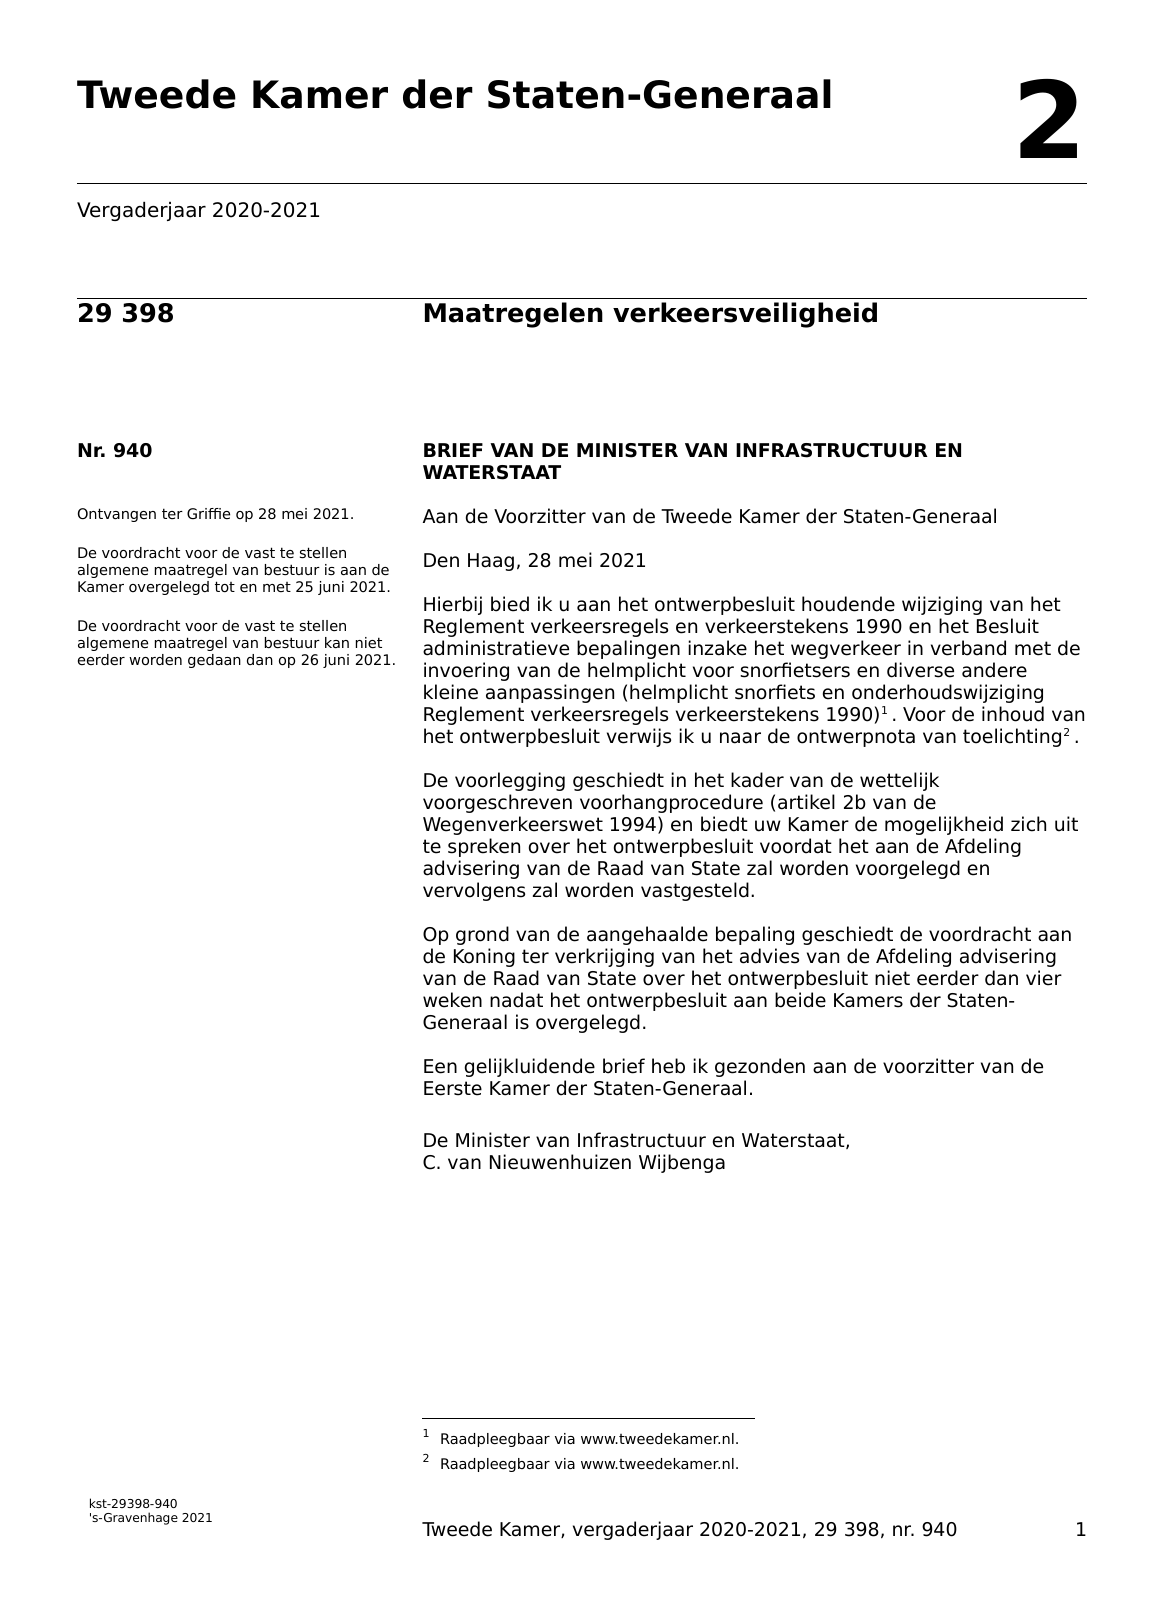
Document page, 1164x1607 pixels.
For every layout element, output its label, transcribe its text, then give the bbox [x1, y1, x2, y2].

text Den Haag, 28 mei 2021 [422, 550, 1087, 572]
text De voorlegging geschiedt in het kader van de wettelijk voorgeschreven voorhangprocedure (artikel 2b van de Wegenverkeerswet 1994) en biedt uw Kamer de mogelijkheid zich uit te spreken over het ontwerpbesluit voordat het aan de Afdeling advisering van de Raad van State zal worden voorgelegd en vervolgens zal worden vastgesteld. [422, 770, 1087, 902]
subtitle Nr. 940 BRIEF VAN DE MINISTER VAN INFRASTRUCTUUR EN WATERSTAAT [77, 440, 1087, 484]
table_header Tweede Kamer der Staten-Generaal [77, 59, 886, 183]
text Aan de Voorzitter van de Tweede Kamer der Staten-Generaal [422, 506, 1087, 528]
text kst-29398-940 [88, 1497, 323, 1511]
subtitle 29 398 Maatregelen verkeersveiligheid [77, 299, 1087, 329]
text Raadpleegbaar via www.tweedekamer.nl. [422, 1452, 1087, 1474]
text Raadpleegbaar via www.tweedekamer.nl. [422, 1427, 1087, 1449]
text De voordracht voor de vast te stellen algemene maatregel van bestuur kan niet eerder worden gedaan dan op 26 juni 2021. [77, 618, 399, 668]
text De voordracht voor de vast te stellen algemene maatregel van bestuur is aan de Kamer overgelegd tot en met 25 juni 2021. [77, 545, 399, 596]
table_cell Vergaderjaar 2020-2021 [77, 184, 1087, 298]
text [77, 523, 399, 545]
text [77, 596, 399, 618]
text Op grond van de aangehaalde bepaling geschiedt de voordracht aan de Koning ter verkrijging van het advies van de Afdeling advisering van de Raad van State over het ontwerpbesluit niet eerder dan vier weken nadat het ontwerpbesluit aan beide Kamers der Staten-Generaal is overgelegd. [422, 924, 1087, 1034]
table_header 2 [886, 59, 1087, 183]
text De Minister van Infrastructuur en Waterstaat, C. van Nieuwenhuizen Wijbenga [422, 1130, 1087, 1174]
text Een gelijkluidende brief heb ik gezonden aan de voorzitter van de Eerste Kamer der Staten-Generaal. [422, 1056, 1087, 1100]
text Ontvangen ter Griffie op 28 mei 2021. [77, 506, 399, 523]
text 's-Gravenhage 2021 [88, 1511, 323, 1525]
text Hierbij bied ik u aan het ontwerpbesluit houdende wijziging van het Reglement verkeersregels en verkeerstekens 1990 en het Besluit administratieve bepalingen inzake het wegverkeer in verband met de invoering van de helmplicht voor snorfietsers en diverse andere kleine aanpassingen (helmplicht snorfiets en onderhoudswijziging Reglement verkeersregels verkeerstekens 1990). Voor de inhoud van het ontwerpbesluit verwijs ik u naar de ontwerpnota van toelichting. [422, 594, 1087, 748]
